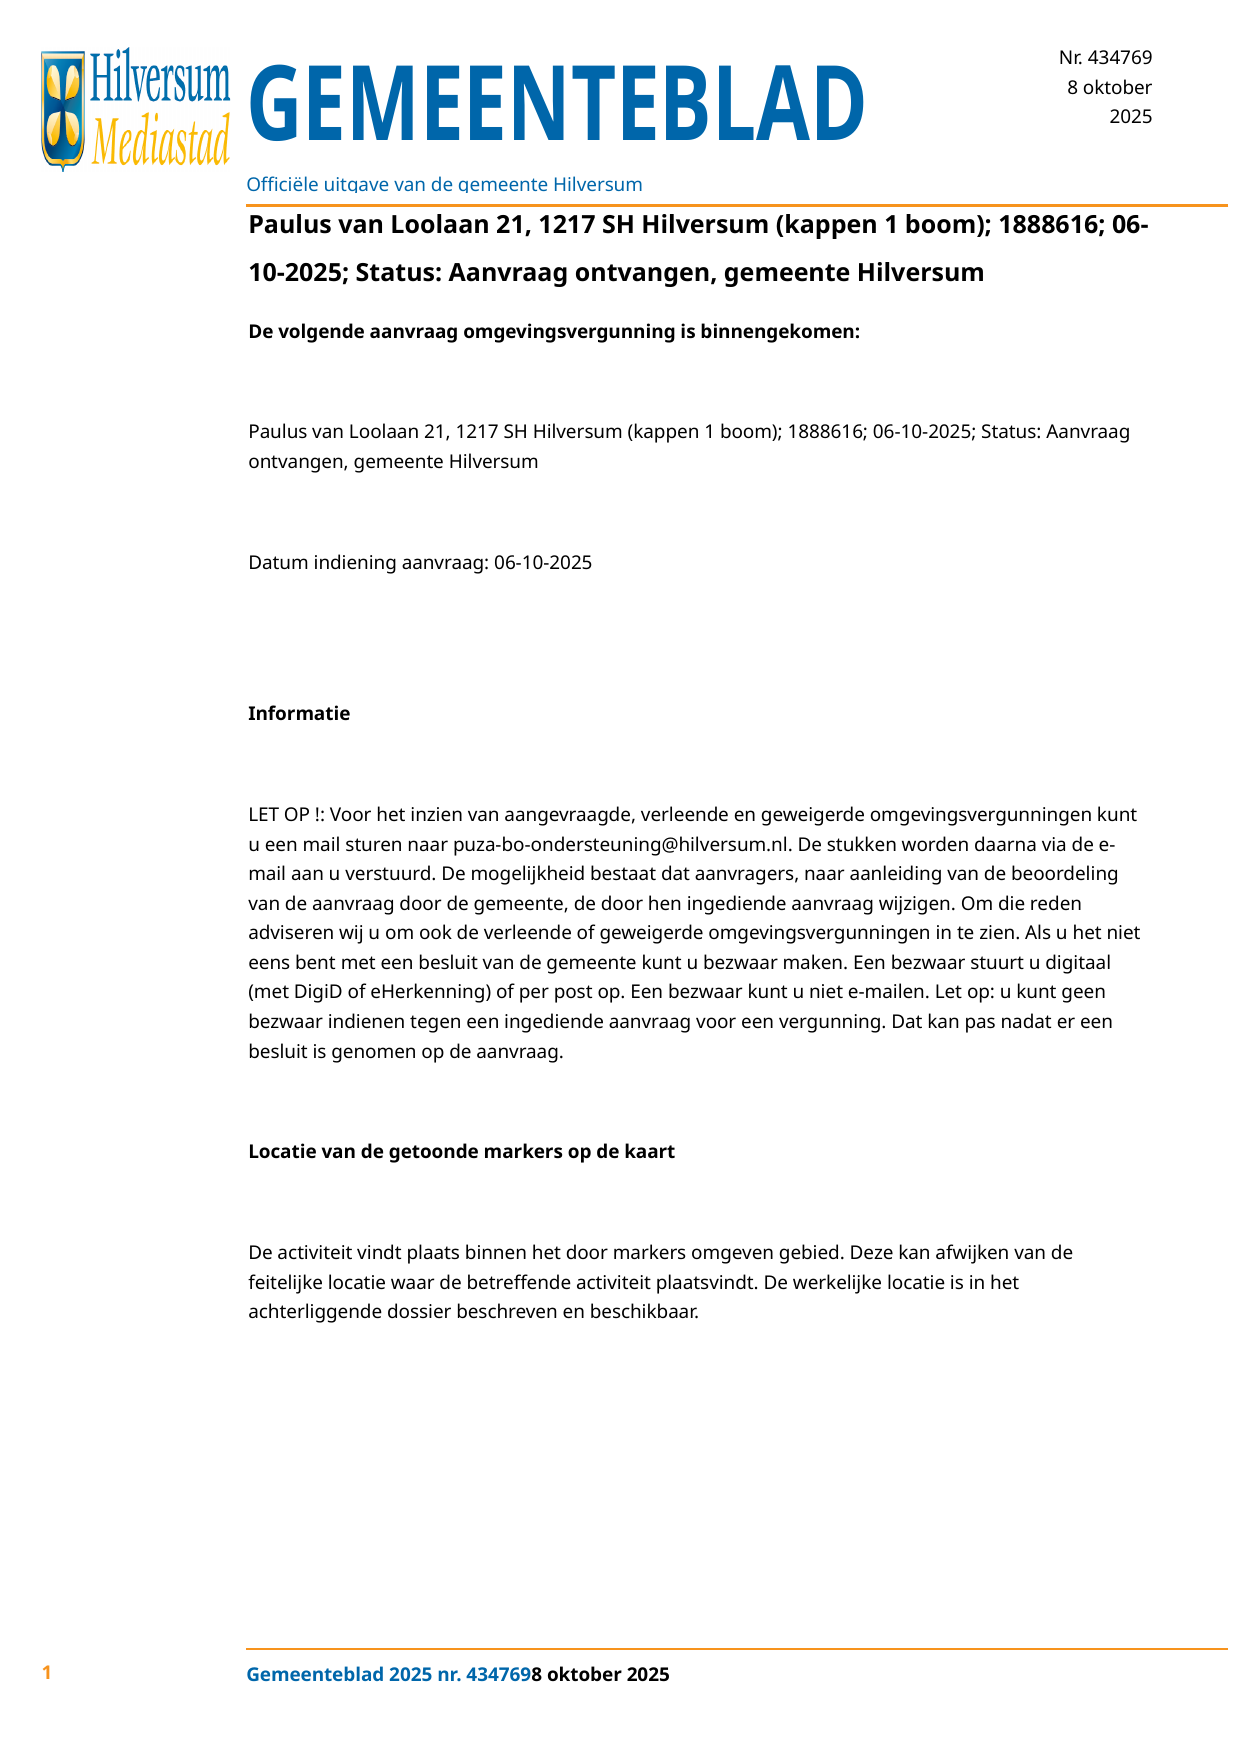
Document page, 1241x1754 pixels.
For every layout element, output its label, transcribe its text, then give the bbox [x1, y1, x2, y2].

text Informatie [248, 700, 1152, 726]
text Datum indiening aanvraag: 06-10-2025 [248, 549, 1152, 575]
picture [41, 47, 231, 172]
text De activiteit vindt plaats binnen het door markers omgeven gebied. Deze kan afwijken van de feitelijke locatie waar de betreffende activiteit plaatsvindt. De werkelijke locatie is in het achterliggende dossier beschreven en beschikbaar. [248, 1239, 1152, 1324]
text Paulus van Loolaan 21, 1217 SH Hilversum (kappen 1 boom); 1888616; 06-10-2025; Status: Aanvraag ontvangen, gemeente Hilversum [248, 419, 1152, 474]
text Paulus van Loolaan 21, 1217 SH Hilversum (kappen 1 boom); 1888616; 06-10-2025; Status: Aanvraag ontvangen, gemeente Hilversum [248, 207, 1152, 288]
text LET OP !: Voor het inzien van aangevraagde, verleende en geweigerde omgevingsvergunningen kunt u een mail sturen naar puza-bo-ondersteuning@hilversum.nl. De stukken worden daarna via de e-mail aan u verstuurd. De mogelijkheid bestaat dat aanvragers, naar aanleiding van de beoordeling van de aanvraag door de gemeente, de door hen ingediende aanvraag wijzigen. Om die reden adviseren wij u om ook de verleende of geweigerde omgevingsvergunningen in te zien. Als u het niet eens bent met een besluit van de gemeente kunt u bezwaar maken. Een bezwaar stuurt u digitaal (met DigiD of eHerkenning) of per post op. Een bezwaar kunt u niet e-mailen. Let op: u kunt geen bezwaar indienen tegen een ingediende aanvraag voor een vergunning. Dat kan pas nadat er een besluit is genomen op de aanvraag. [248, 801, 1152, 1064]
text De volgende aanvraag omgevingsvergunning is binnengekomen: [248, 318, 1152, 344]
text Locatie van de getoonde markers op de kaart [248, 1139, 1152, 1164]
